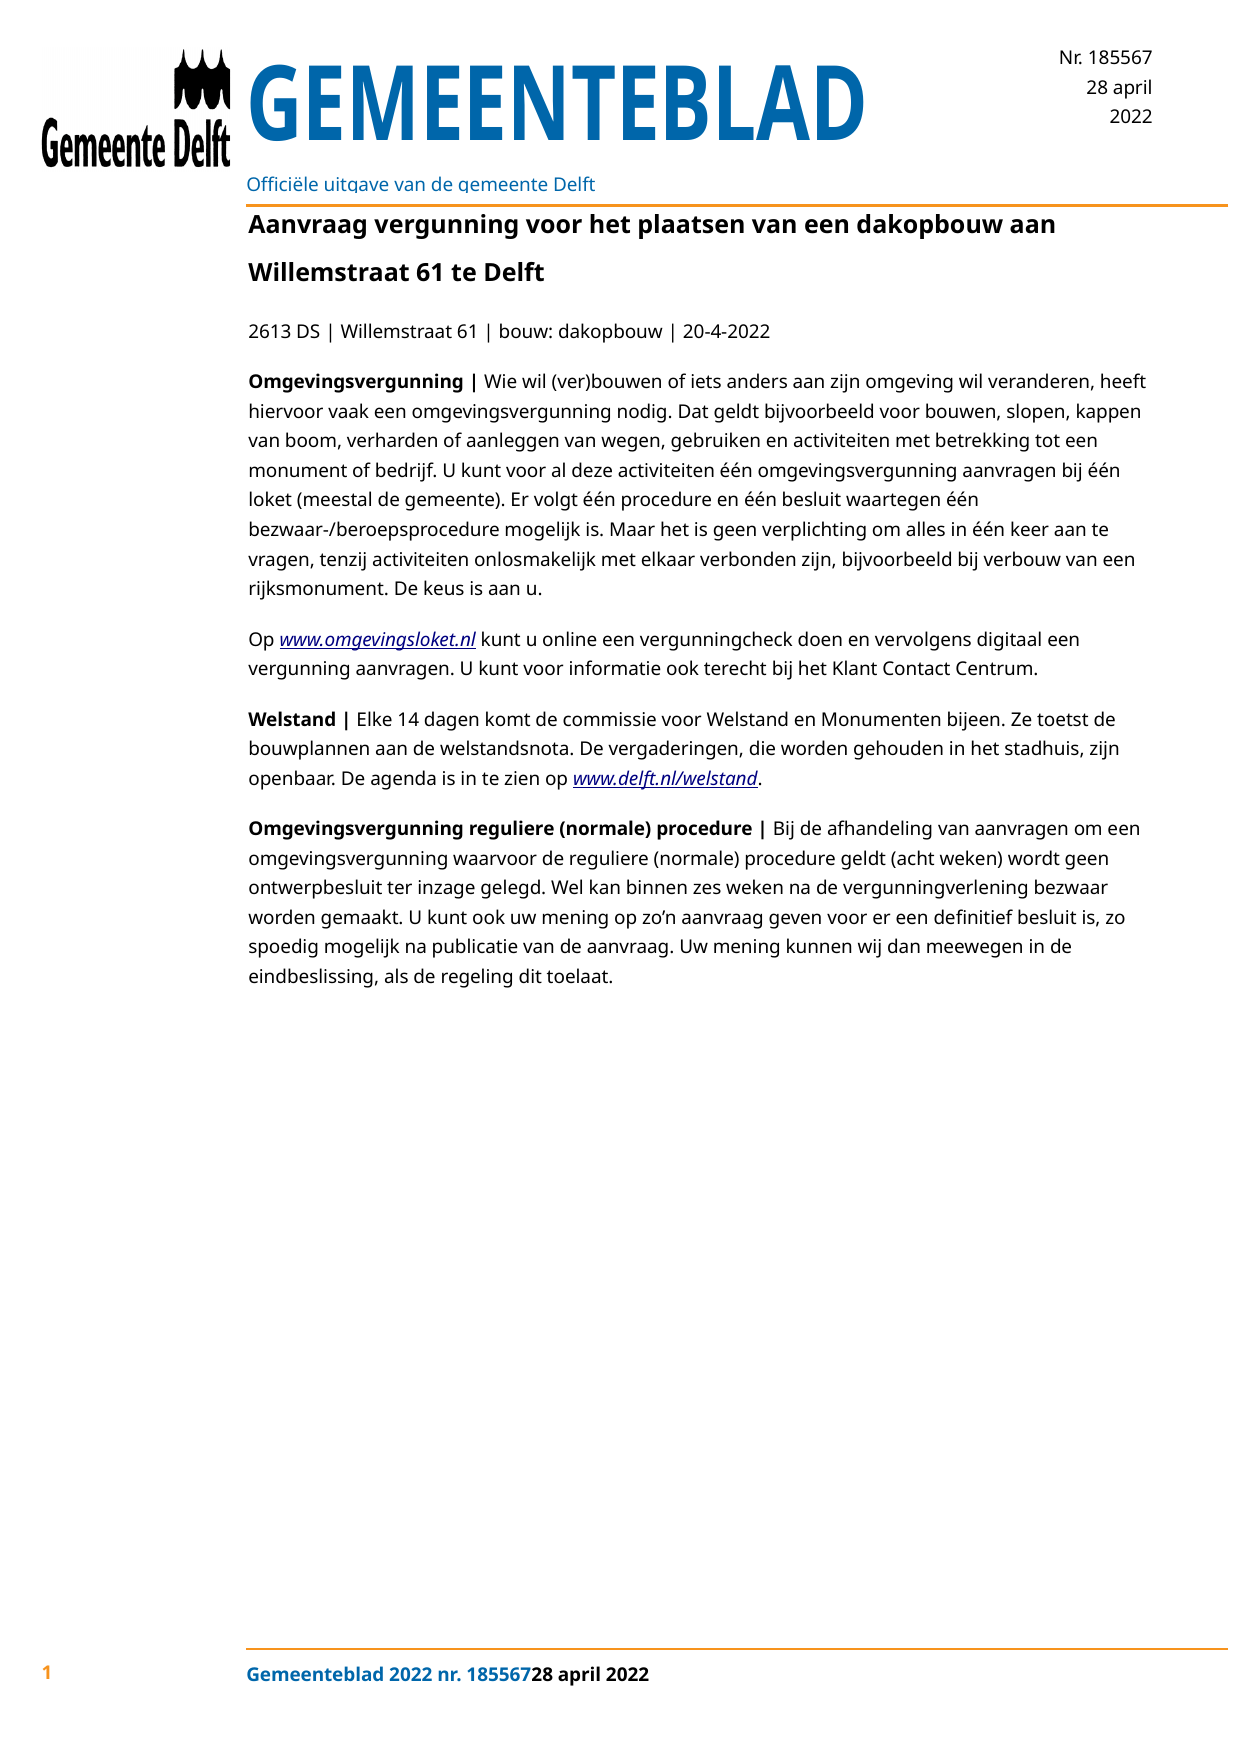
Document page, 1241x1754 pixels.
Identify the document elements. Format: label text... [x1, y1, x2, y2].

text Omgevingsvergunning reguliere (normale) procedure | Bij de afhandeling van aanvragen om een omgevingsvergunning waarvoor de reguliere (normale) procedure geldt (acht weken) wordt geen ontwerpbesluit ter inzage gelegd. Wel kan binnen zes weken na de vergunningverlening bezwaar worden gemaakt. U kunt ook uw mening op zo’n aanvraag geven voor er een definitief besluit is, zo spoedig mogelijk na publicatie van de aanvraag. Uw mening kunnen wij dan meewegen in de eindbeslissing, als de regeling dit toelaat. [248, 815, 1152, 989]
text Aanvraag vergunning voor het plaatsen van een dakopbouw aan Willemstraat 61 te Delft [248, 207, 1152, 288]
text Welstand | Elke 14 dagen komt de commissie voor Welstand en Monumenten bijeen. Ze toetst de bouwplannen aan de welstandsnota. De vergaderingen, die worden gehouden in het stadhuis, zijn openbaar. De agenda is in te zien op www.delft.nl/welstand. [248, 706, 1152, 791]
picture [41, 47, 231, 172]
text Omgevingsvergunning | Wie wil (ver)bouwen of iets anders aan zijn omgeving wil veranderen, heeft hiervoor vaak een omgevingsvergunning nodig. Dat geldt bijvoorbeeld voor bouwen, slopen, kappen van boom, verharden of aanleggen van wegen, gebruiken en activiteiten met betrekking tot een monument of bedrijf. U kunt voor al deze activiteiten één omgevingsvergunning aanvragen bij één loket (meestal de gemeente). Er volgt één procedure en één besluit waartegen één bezwaar-/beroepsprocedure mogelijk is. Maar het is geen verplichting om alles in één keer aan te vragen, tenzij activiteiten onlosmakelijk met elkaar verbonden zijn, bijvoorbeeld bij verbouw van een rijksmonument. De keus is aan u. [248, 368, 1152, 601]
text Op www.omgevingsloket.nl kunt u online een vergunningcheck doen en vervolgens digitaal een vergunning aanvragen. U kunt voor informatie ook terecht bij het Klant Contact Centrum. [248, 626, 1152, 681]
text 2613 DS | Willemstraat 61 | bouw: dakopbouw | 20-4-2022 [248, 318, 1152, 344]
